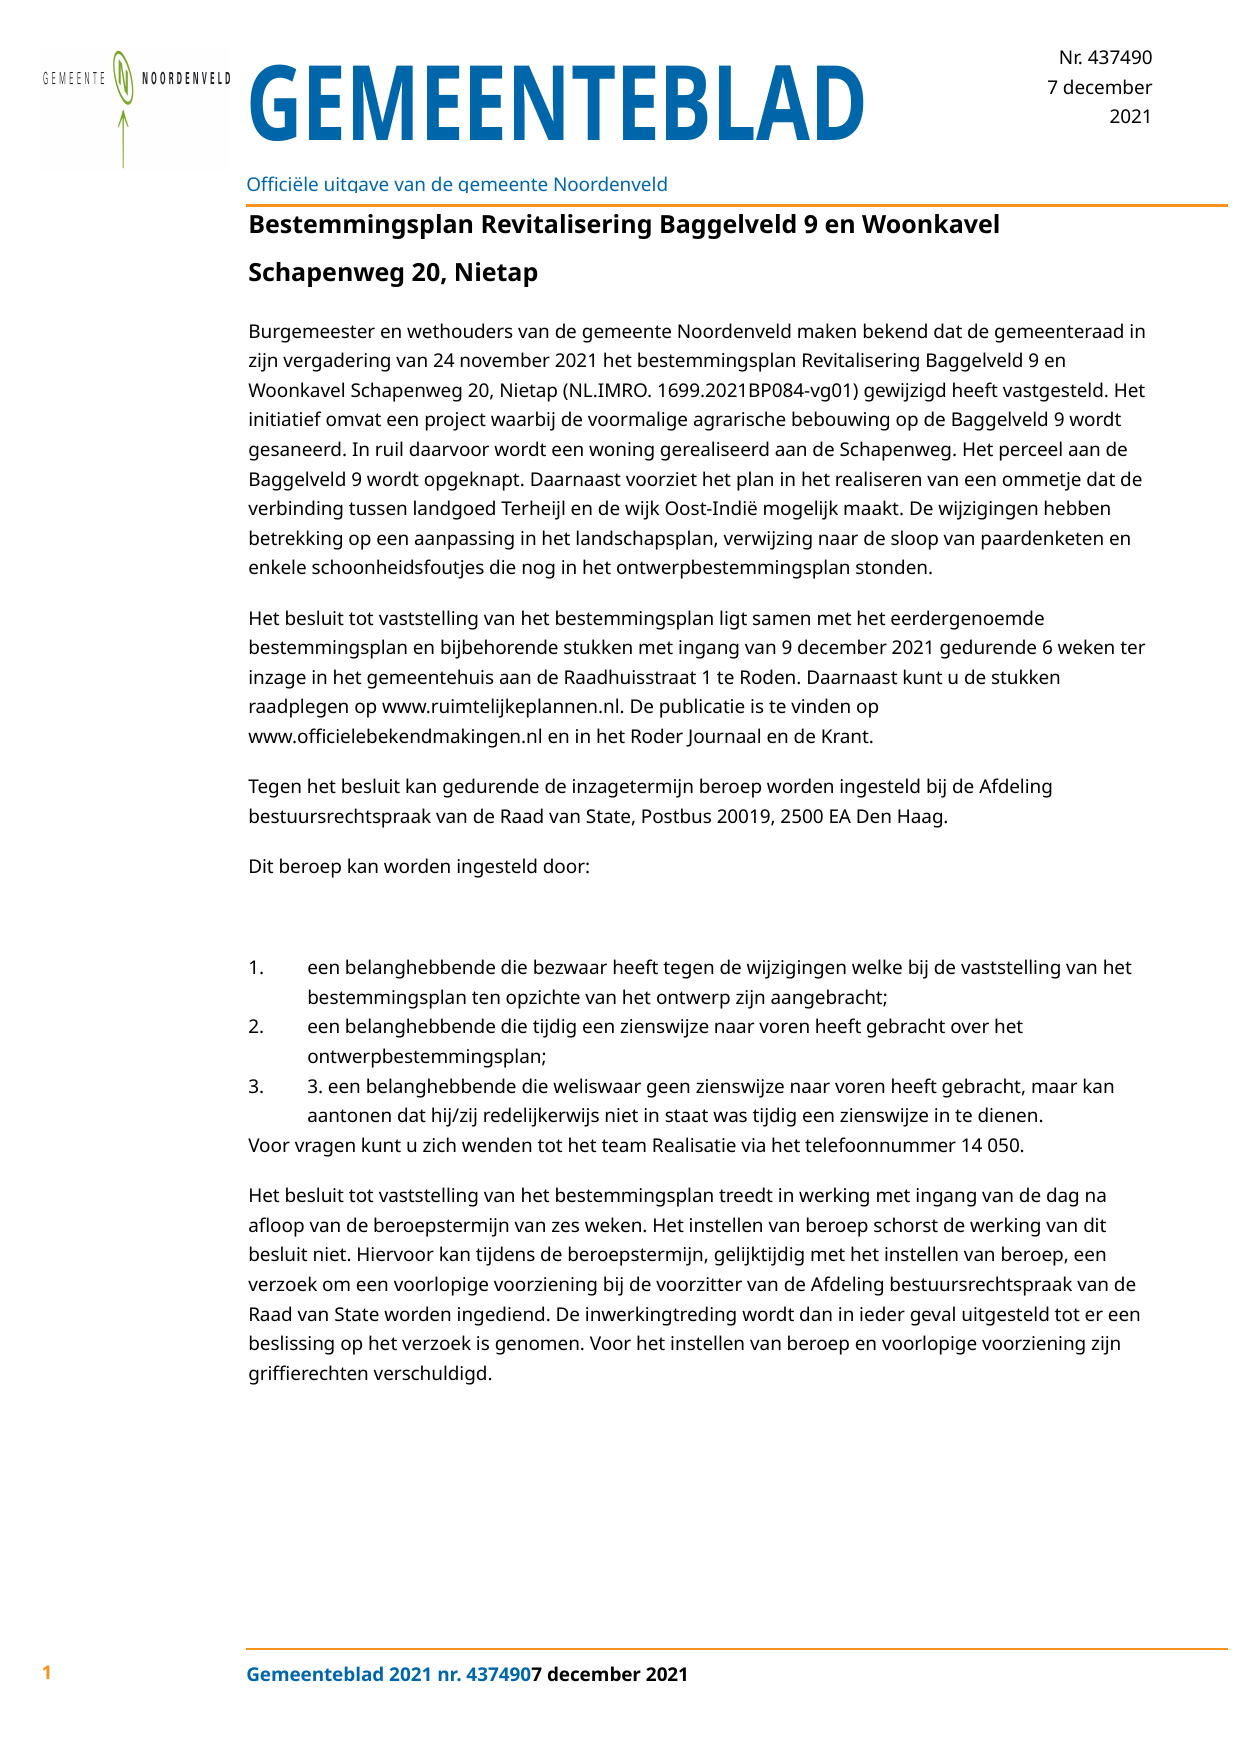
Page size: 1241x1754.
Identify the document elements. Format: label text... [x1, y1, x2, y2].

picture [41, 47, 231, 172]
text Het besluit tot vaststelling van het bestemmingsplan treedt in werking met ingang van de dag na afloop van de beroepstermijn van zes weken. Het instellen van beroep schorst de werking van dit besluit niet. Hiervoor kan tijdens de beroepstermijn, gelijktijdig met het instellen van beroep, een verzoek om een voorlopige voorziening bij de voorzitter van de Afdeling bestuursrechtspraak van de Raad van State worden ingediend. De inwerkingtreding wordt dan in ieder geval uitgesteld tot er een beslissing op het verzoek is genomen. Voor het instellen van beroep en voorlopige voorziening zijn griffierechten verschuldigd. [248, 1182, 1152, 1386]
text Voor vragen kunt u zich wenden tot het team Realisatie via het telefoonnummer 14 050. [248, 1132, 1152, 1158]
text Het besluit tot vaststelling van het bestemmingsplan ligt samen met het eerdergenoemde bestemmingsplan en bijbehorende stukken met ingang van 9 december 2021 gedurende 6 weken ter inzage in het gemeentehuis aan de Raadhuisstraat 1 te Roden. Daarnaast kunt u de stukken raadplegen op www.ruimtelijkeplannen.nl. De publicatie is te vinden op www.officielebekendmakingen.nl en in het Roder Journaal en de Krant. [248, 605, 1152, 749]
text Burgemeester en wethouders van de gemeente Noordenveld maken bekend dat de gemeenteraad in zijn vergadering van 24 november 2021 het bestemmingsplan Revitalisering Baggelveld 9 en Woonkavel Schapenweg 20, Nietap (NL.IMRO. 1699.2021BP084-vg01) gewijzigd heeft vastgesteld. Het initiatief omvat een project waarbij de voormalige agrarische bebouwing op de Baggelveld 9 wordt gesaneerd. In ruil daarvoor wordt een woning gerealiseerd aan de Schapenweg. Het perceel aan de Baggelveld 9 wordt opgeknapt. Daarnaast voorziet het plan in het realiseren van een ommetje dat de verbinding tussen landgoed Terheijl en de wijk Oost-Indië mogelijk maakt. De wijzigingen hebben betrekking op een aanpassing in het landschapsplan, verwijzing naar de sloop van paardenketen en enkele schoonheidsfoutjes die nog in het ontwerpbestemmingsplan stonden. [248, 318, 1152, 580]
text Tegen het besluit kan gedurende de inzagetermijn beroep worden ingesteld bij de Afdeling bestuursrechtspraak van de Raad van State, Postbus 20019, 2500 EA Den Haag. [248, 774, 1152, 829]
list een belanghebbende die tijdig een zienswijze naar voren heeft gebracht over het ontwerpbestemmingsplan; [248, 1014, 1152, 1069]
list 3. een belanghebbende die weliswaar geen zienswijze naar voren heeft gebracht, maar kan aantonen dat hij/zij redelijkerwijs niet in staat was tijdig een zienswijze in te dienen. [248, 1073, 1152, 1128]
text Dit beroep kan worden ingesteld door: [248, 854, 1152, 879]
list een belanghebbende die bezwaar heeft tegen de wijzigingen welke bij de vaststelling van het bestemmingsplan ten opzichte van het ontwerp zijn aangebracht; [248, 954, 1152, 1010]
text Bestemmingsplan Revitalisering Baggelveld 9 en Woonkavel Schapenweg 20, Nietap [248, 207, 1152, 288]
